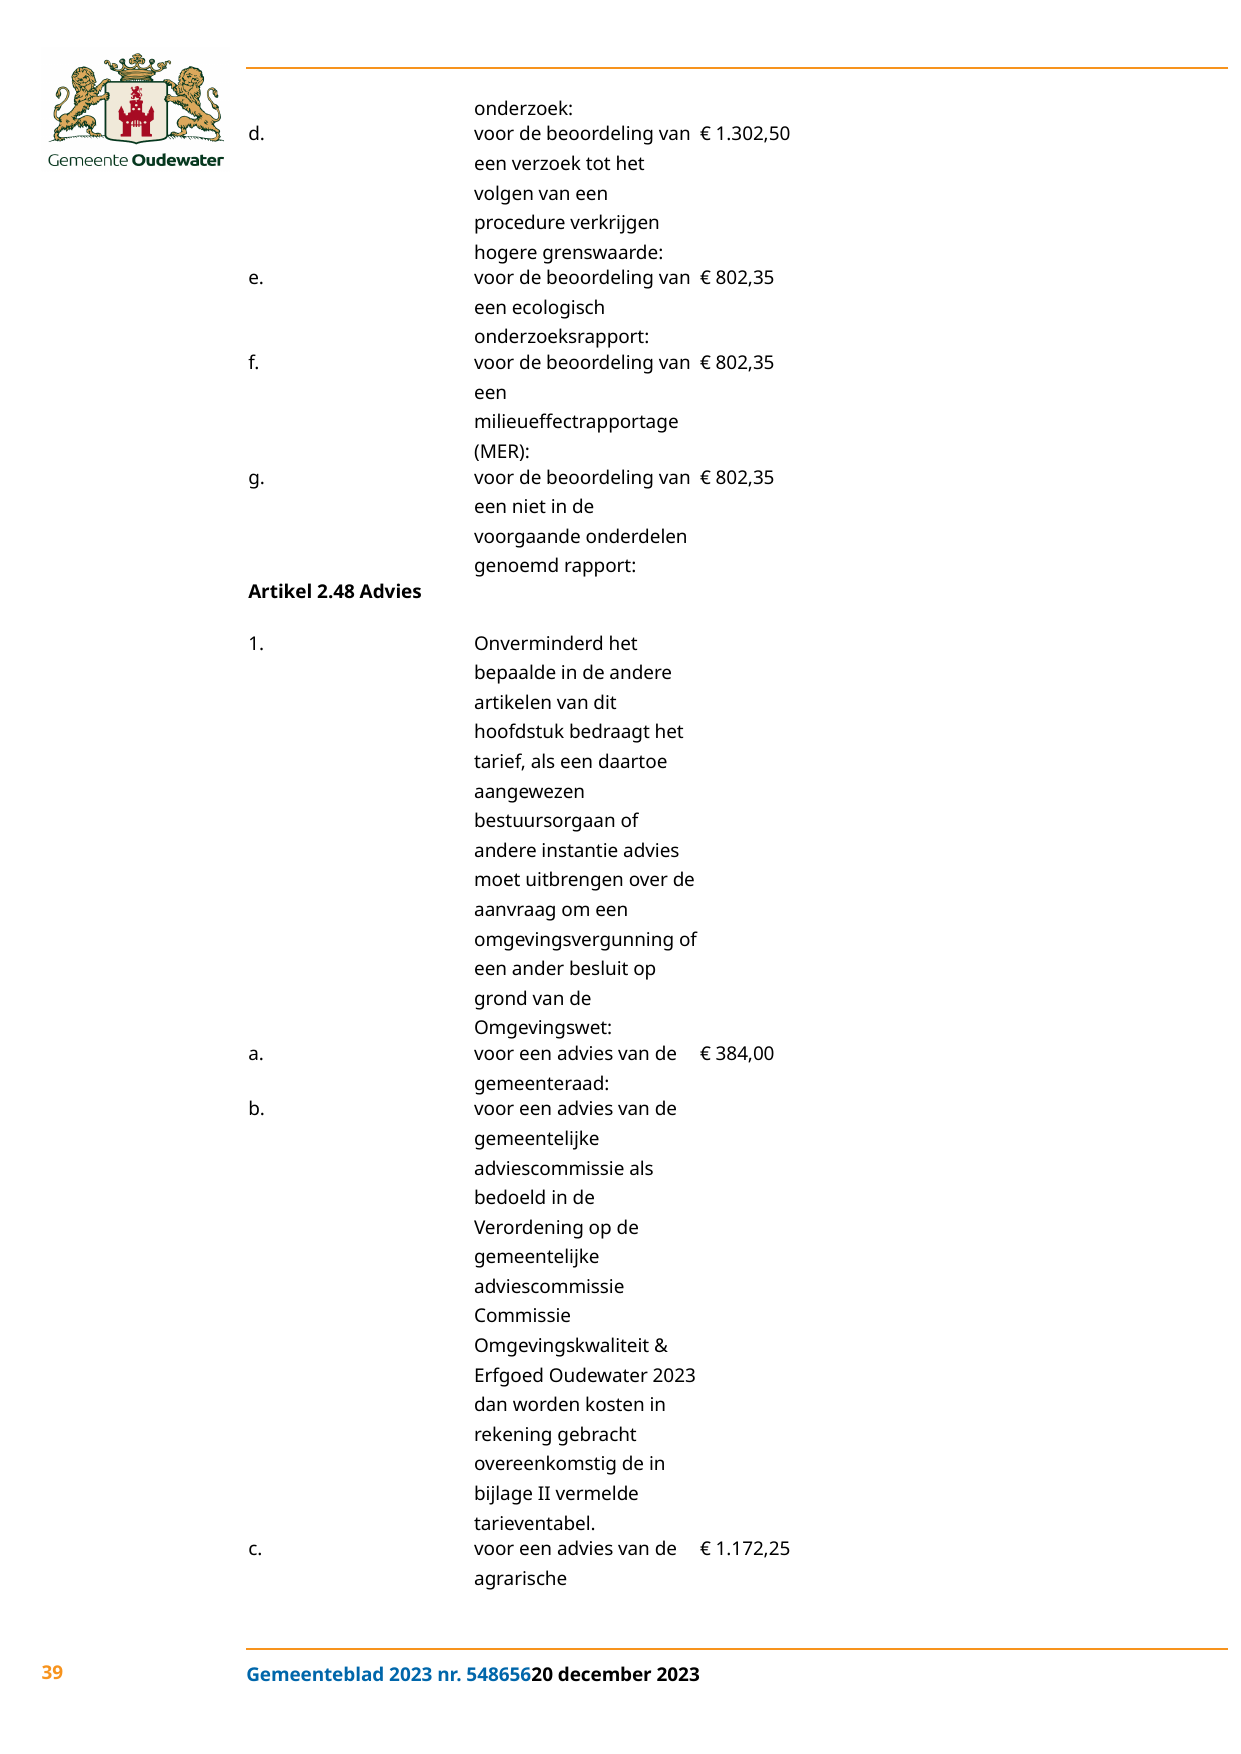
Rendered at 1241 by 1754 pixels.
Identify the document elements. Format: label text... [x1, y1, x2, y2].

table_cell voor een advies van de gemeentelijke adviescommissie als bedoeld in de Verordening op de gemeentelijke adviescommissie Commissie Omgevingskwaliteit & Erfgoed Oudewater 2023 dan worden kosten in rekening gebracht overeenkomstig de in bijlage II vermelde tarieventabel. [474, 1096, 700, 1535]
table_cell c. [248, 1535, 474, 1591]
table_cell [926, 350, 1152, 464]
table_cell € 802,35 [700, 265, 926, 349]
table_cell Onverminderd het bepaalde in de andere artikelen van dit hoofdstuk bedraagt het tarief, als een daartoe aangewezen bestuursorgaan of andere instantie advies moet uitbrengen over de aanvraag om een omgevingsvergunning of een ander besluit op grond van de Omgevingswet: [474, 630, 700, 1040]
table_cell [248, 604, 474, 630]
table_cell € 802,35 [700, 350, 926, 464]
table_cell [700, 604, 926, 630]
table_cell [700, 630, 926, 1040]
table_cell voor de beoordeling van een ecologisch onderzoeksrapport: [474, 265, 700, 349]
table_cell [248, 95, 474, 121]
table_cell [926, 1096, 1152, 1535]
table_cell [926, 604, 1152, 630]
table_cell [926, 265, 1152, 349]
table_cell [926, 1040, 1152, 1096]
table_cell € 384,00 [700, 1040, 926, 1096]
table_cell [926, 630, 1152, 1040]
table_cell € 1.172,25 [700, 1535, 926, 1591]
table_cell d. [248, 121, 474, 264]
table_cell [926, 579, 1152, 604]
table_cell [926, 464, 1152, 578]
table_cell voor een advies van de agrarische [474, 1535, 700, 1591]
table_cell f. [248, 350, 474, 464]
table_cell Artikel 2.48 Advies [248, 579, 926, 604]
table_cell [700, 1096, 926, 1535]
table_cell b. [248, 1096, 474, 1535]
table_cell [926, 1535, 1152, 1591]
table_cell voor de beoordeling van een niet in de voorgaande onderdelen genoemd rapport: [474, 464, 700, 578]
picture [41, 47, 231, 172]
table_cell a. [248, 1040, 474, 1096]
table_cell [926, 95, 1152, 121]
table_cell € 1.302,50 [700, 121, 926, 264]
table_cell voor de beoordeling van een milieueffectrapportage (MER): [474, 350, 700, 464]
table_cell e. [248, 265, 474, 349]
table_cell [926, 121, 1152, 264]
table_cell onderzoek: [474, 95, 700, 121]
table_cell [474, 604, 700, 630]
table_cell € 802,35 [700, 464, 926, 578]
table_cell [700, 95, 926, 121]
table_cell 1. [248, 630, 474, 1040]
table_cell g. [248, 464, 474, 578]
table_cell voor een advies van de gemeenteraad: [474, 1040, 700, 1096]
table_cell voor de beoordeling van een verzoek tot het volgen van een procedure verkrijgen hogere grenswaarde: [474, 121, 700, 264]
